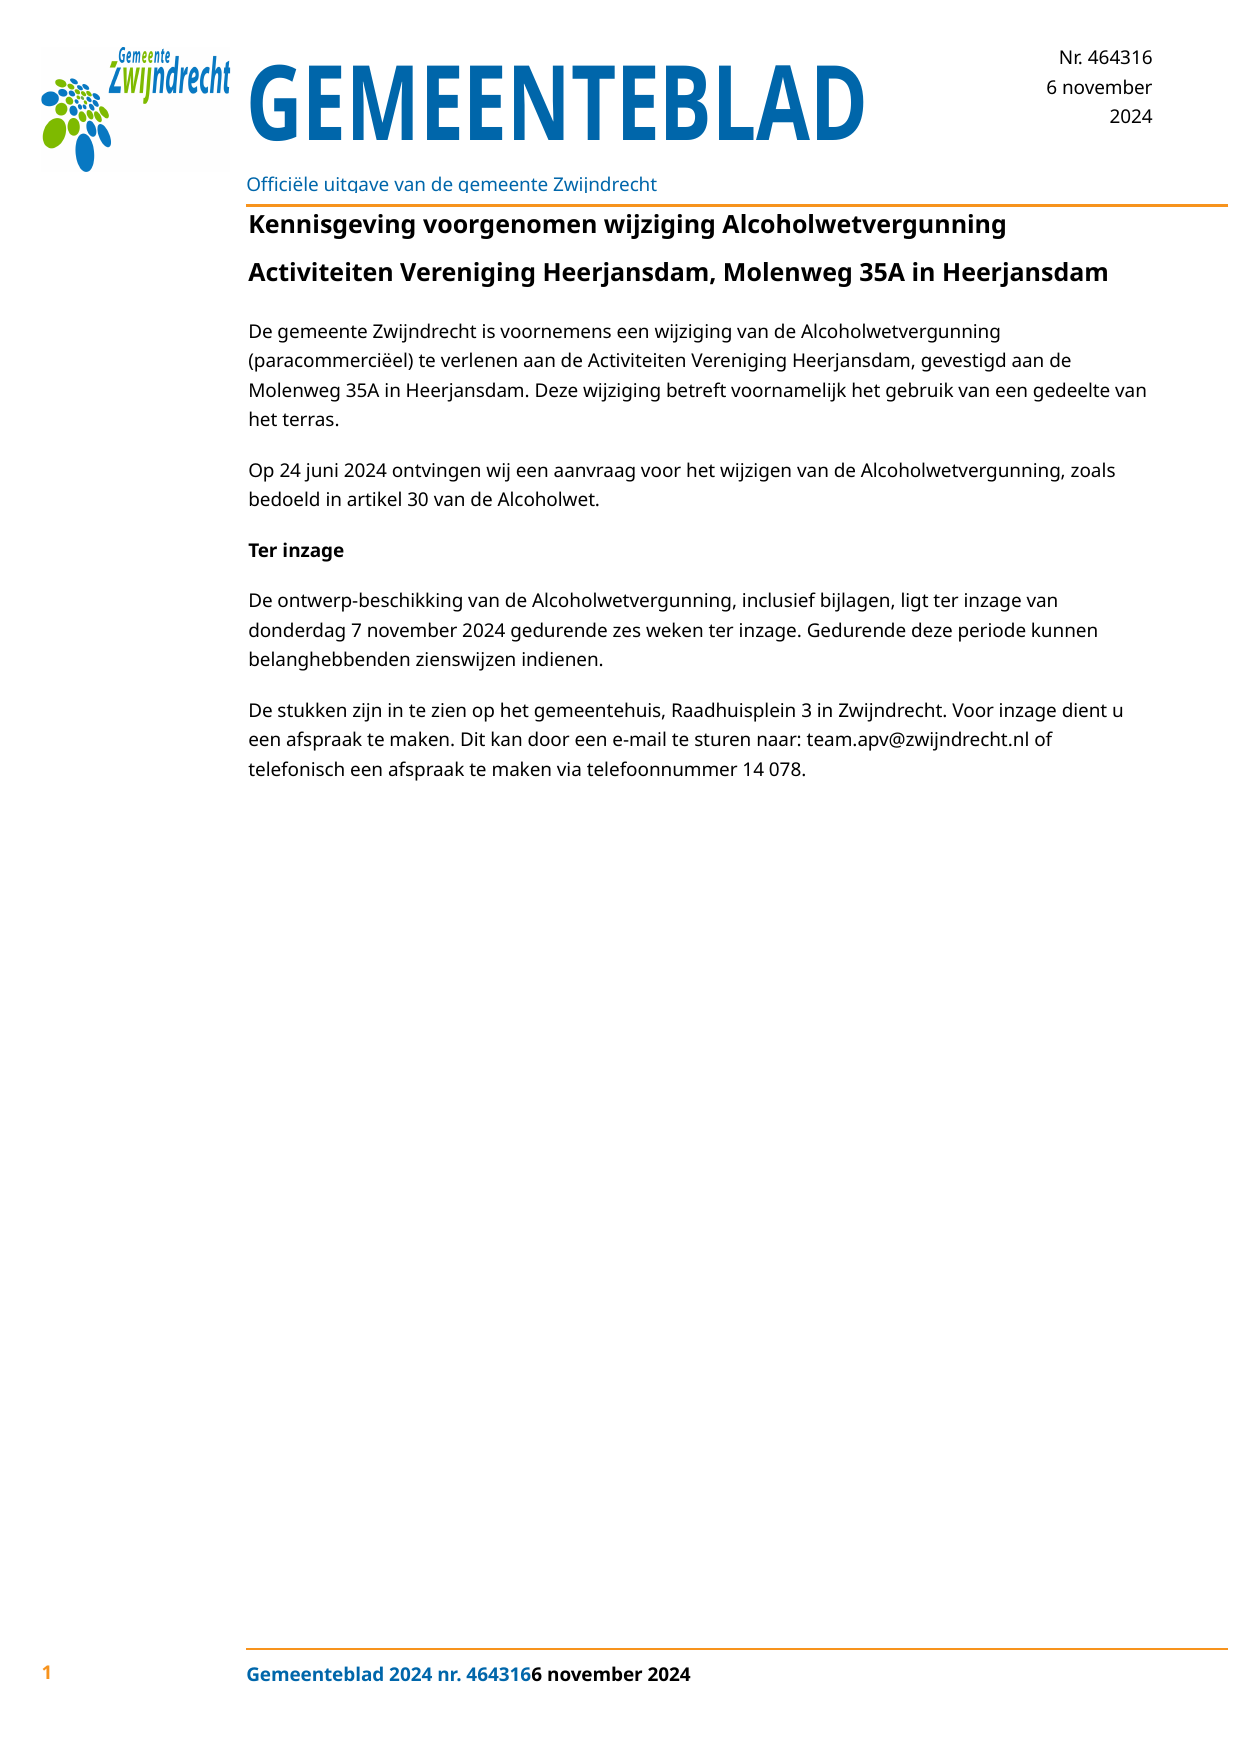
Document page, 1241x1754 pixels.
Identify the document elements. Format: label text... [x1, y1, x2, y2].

text De stukken zijn in te zien op het gemeentehuis, Raadhuisplein 3 in Zwijndrecht. Voor inzage dient u een afspraak te maken. Dit kan door een e-mail te sturen naar: team.apv@zwijndrecht.nl of telefonisch een afspraak te maken via telefoonnummer 14 078. [248, 697, 1152, 782]
text Op 24 juni 2024 ontvingen wij een aanvraag voor het wijzigen van de Alcoholwetvergunning, zoals bedoeld in artikel 30 van de Alcoholwet. [248, 457, 1152, 512]
picture [41, 47, 231, 172]
text De gemeente Zwijndrecht is voornemens een wijziging van de Alcoholwetvergunning (paracommerciëel) te verlenen aan de Activiteiten Vereniging Heerjansdam, gevestigd aan de Molenweg 35A in Heerjansdam. Deze wijziging betreft voornamelijk het gebruik van een gedeelte van het terras. [248, 318, 1152, 432]
text Ter inzage [248, 537, 1152, 563]
text De ontwerp-beschikking van de Alcoholwetvergunning, inclusief bijlagen, ligt ter inzage van donderdag 7 november 2024 gedurende zes weken ter inzage. Gedurende deze periode kunnen belanghebbenden zienswijzen indienen. [248, 587, 1152, 672]
text Kennisgeving voorgenomen wijziging Alcoholwetvergunning Activiteiten Vereniging Heerjansdam, Molenweg 35A in Heerjansdam [248, 207, 1152, 288]
